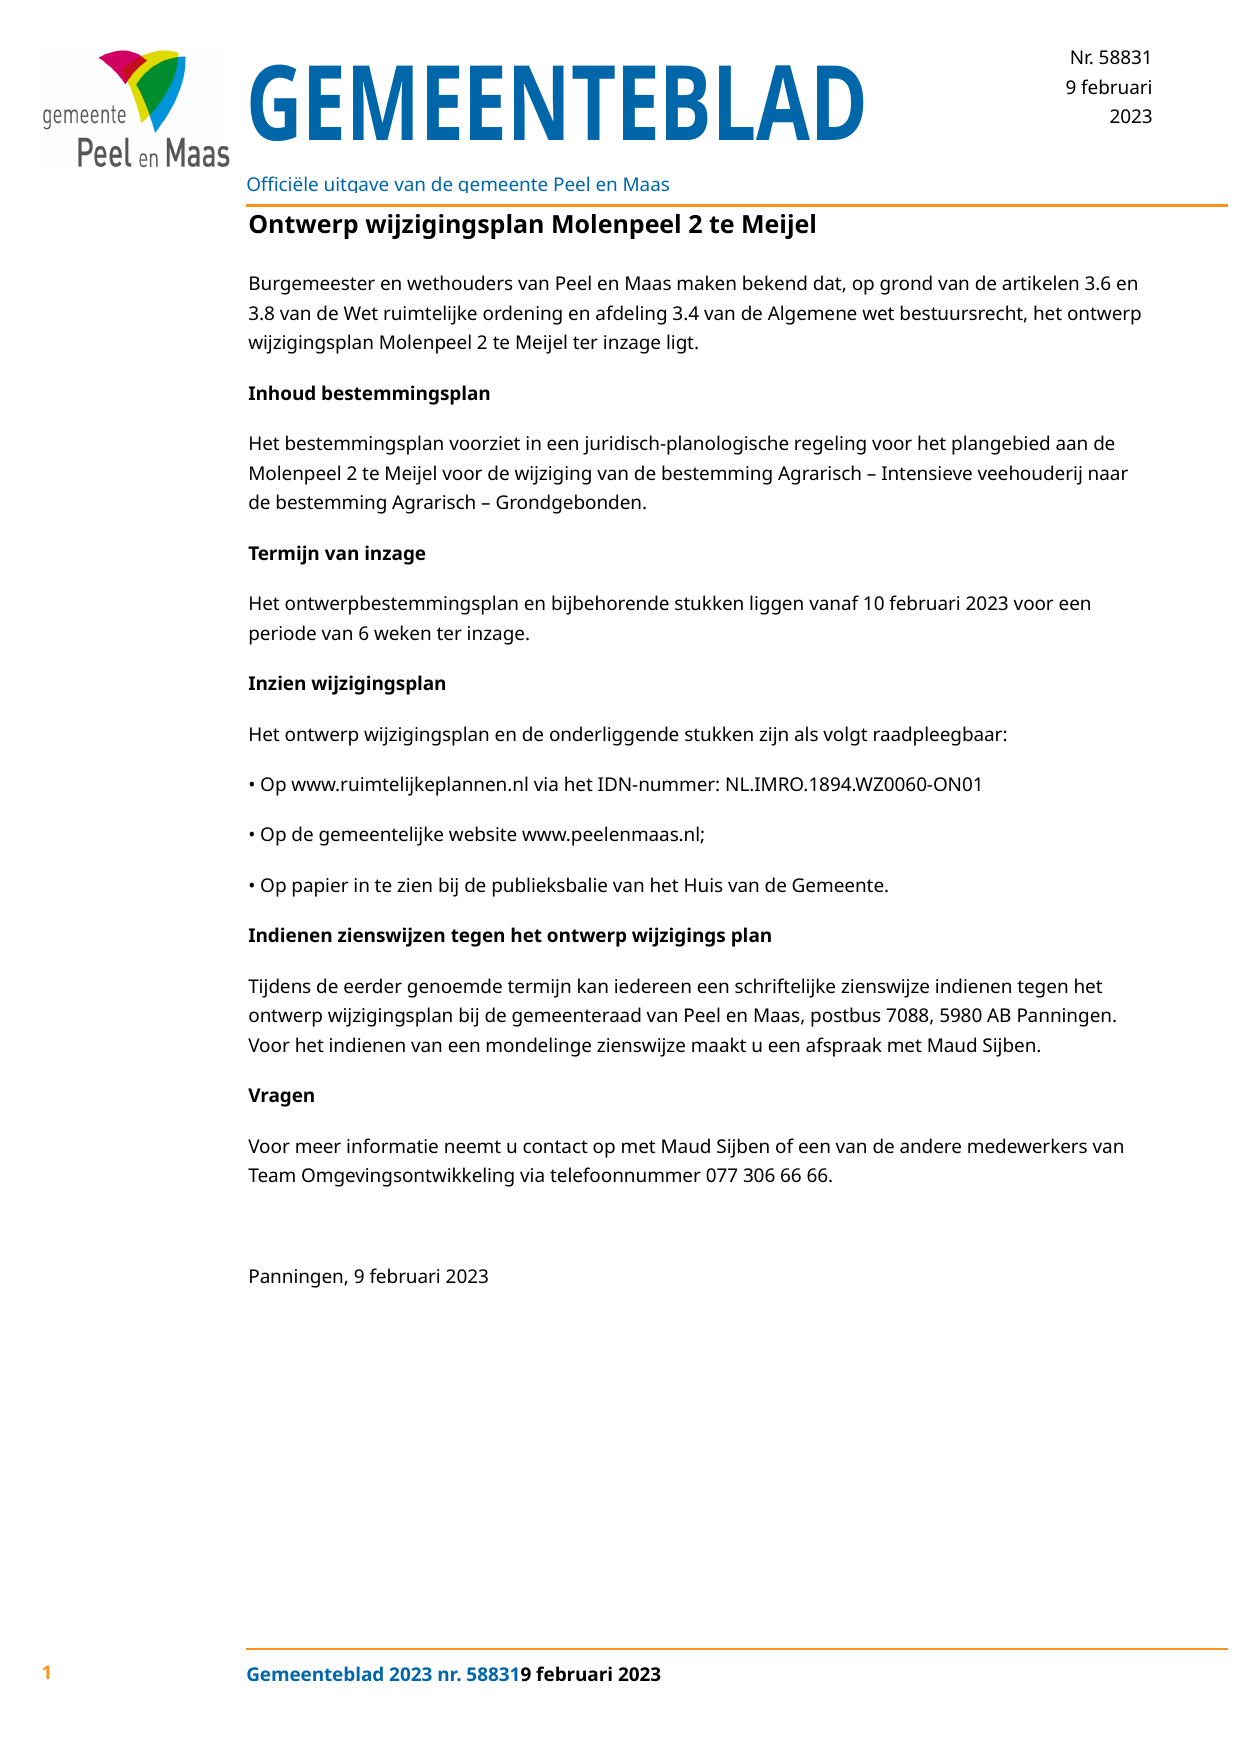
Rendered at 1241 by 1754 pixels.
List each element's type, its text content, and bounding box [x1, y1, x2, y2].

text Inzien wijzigingsplan [248, 670, 1152, 696]
text Het bestemmingsplan voorziet in een juridisch-planologische regeling voor het plangebied aan de Molenpeel 2 te Meijel voor de wijziging van de bestemming Agrarisch – Intensieve veehouderij naar de bestemming Agrarisch – Grondgebonden. [248, 430, 1152, 515]
text Burgemeester en wethouders van Peel en Maas maken bekend dat, op grond van de artikelen 3.6 en 3.8 van de Wet ruimtelijke ordening en afdeling 3.4 van de Algemene wet bestuursrecht, het ontwerp wijzigingsplan Molenpeel 2 te Meijel ter inzage ligt. [248, 270, 1152, 355]
text • Op www.ruimtelijkeplannen.nl via het IDN-nummer: NL.IMRO.1894.WZ0060-ON01 [248, 771, 1152, 797]
text Het ontwerpbestemmingsplan en bijbehorende stukken liggen vanaf 10 februari 2023 voor een periode van 6 weken ter inzage. [248, 590, 1152, 646]
text • Op papier in te zien bij de publieksbalie van het Huis van de Gemeente. [248, 872, 1152, 898]
text Indienen zienswijzen tegen het ontwerp wijzigings plan [248, 922, 1152, 948]
picture [41, 47, 231, 172]
text Het ontwerp wijzigingsplan en de onderliggende stukken zijn als volgt raadpleegbaar: [248, 721, 1152, 746]
text Voor meer informatie neemt u contact op met Maud Sijben of een van de andere medewerkers van Team Omgevingsontwikkeling via telefoonnummer 077 306 66 66. [248, 1133, 1152, 1188]
text Inhoud bestemmingsplan [248, 380, 1152, 406]
text Tijdens de eerder genoemde termijn kan iedereen een schriftelijke zienswijze indienen tegen het ontwerp wijzigingsplan bij de gemeenteraad van Peel en Maas, postbus 7088, 5980 AB Panningen. Voor het indienen van een mondelinge zienswijze maakt u een afspraak met Maud Sijben. [248, 973, 1152, 1058]
text Termijn van inzage [248, 540, 1152, 566]
text Vragen [248, 1082, 1152, 1108]
text Panningen, 9 februari 2023 [248, 1263, 1152, 1289]
text • Op de gemeentelijke website www.peelenmaas.nl; [248, 822, 1152, 847]
text Ontwerp wijzigingsplan Molenpeel 2 te Meijel [248, 207, 1152, 241]
